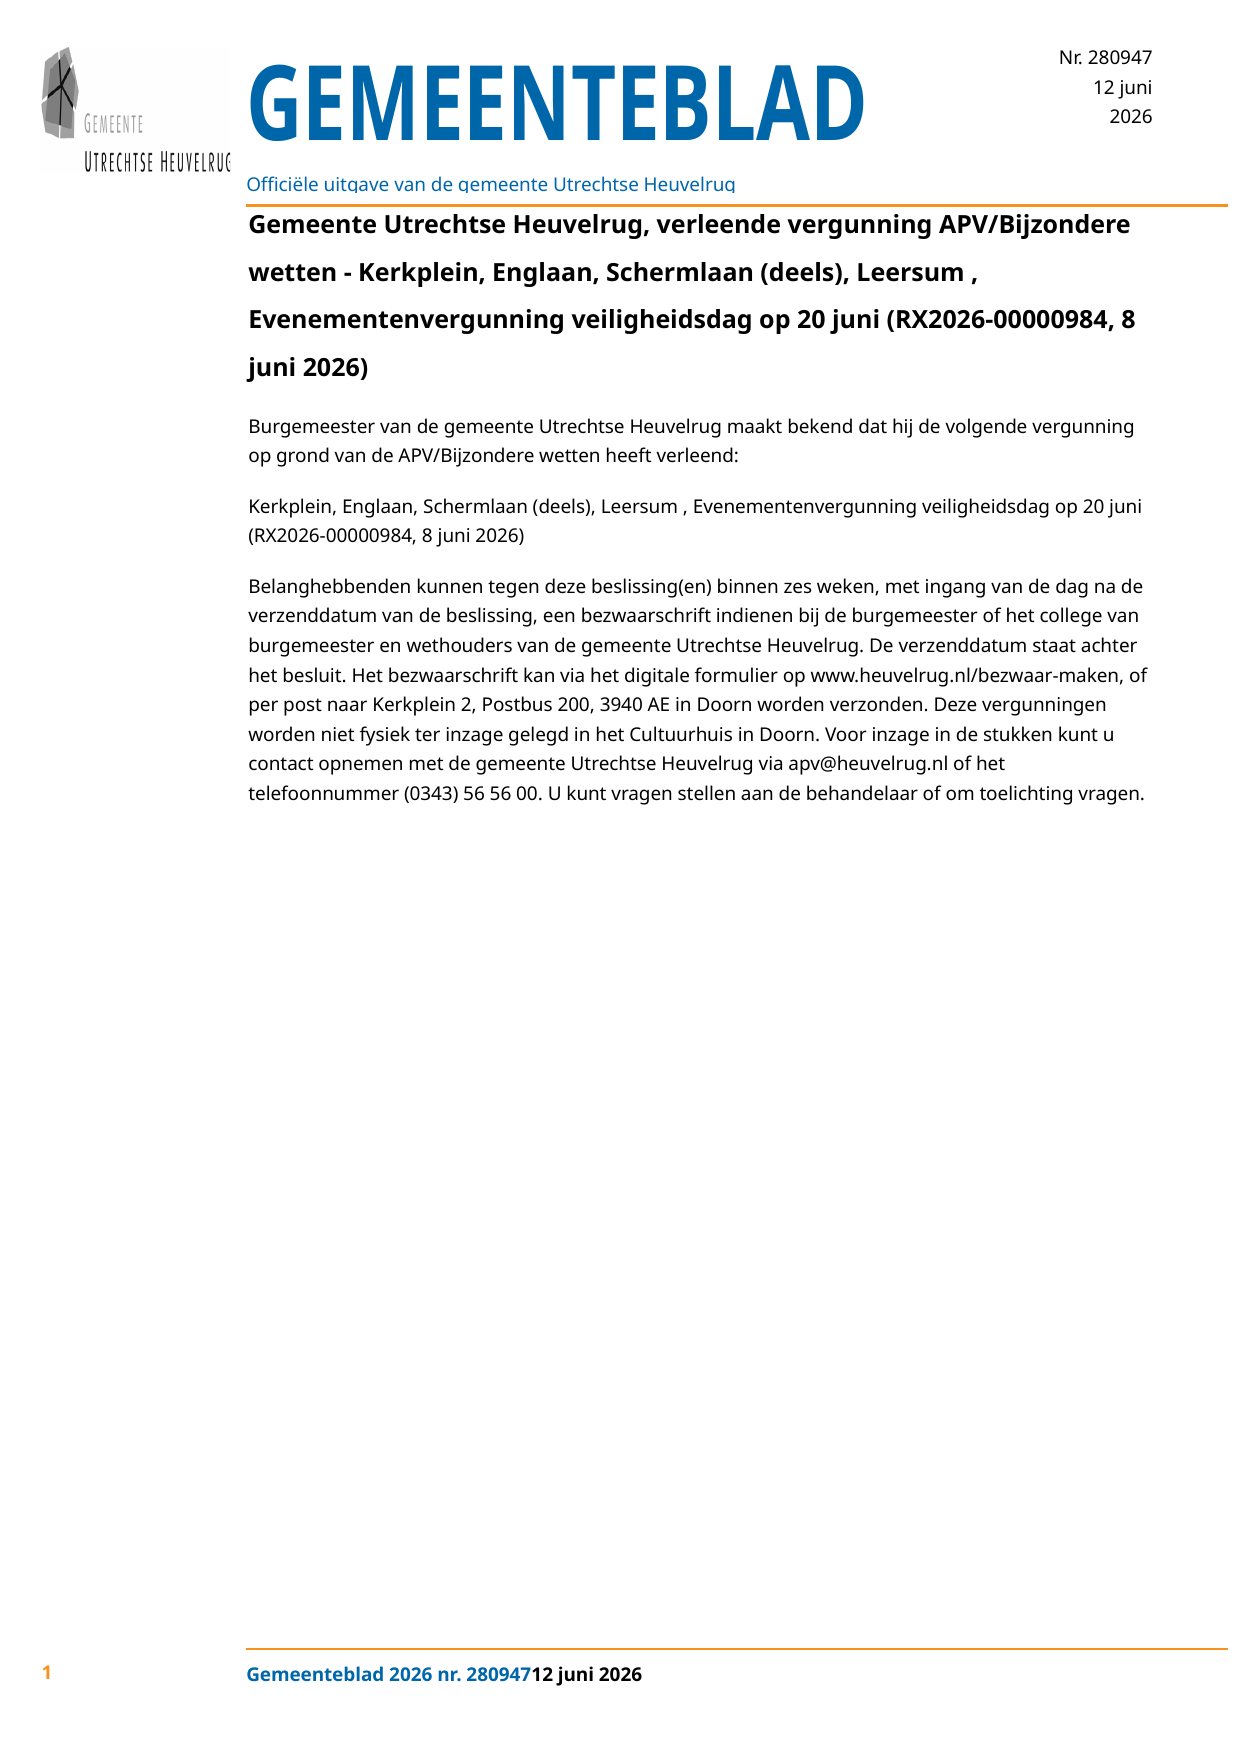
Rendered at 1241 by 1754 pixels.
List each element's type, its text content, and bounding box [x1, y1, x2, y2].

text Gemeente Utrechtse Heuvelrug, verleende vergunning APV/Bijzondere wetten - Kerkplein, Englaan, Schermlaan (deels), Leersum , Evenementenvergunning veiligheidsdag op 20 juni (RX2026-00000984, 8 juni 2026) [248, 207, 1152, 384]
text Kerkplein, Englaan, Schermlaan (deels), Leersum , Evenementenvergunning veiligheidsdag op 20 juni (RX2026-00000984, 8 juni 2026) [248, 493, 1152, 548]
text Burgemeester van de gemeente Utrechtse Heuvelrug maakt bekend dat hij de volgende vergunning op grond van de APV/Bijzondere wetten heeft verleend: [248, 413, 1152, 468]
picture [41, 47, 231, 172]
text Belanghebbenden kunnen tegen deze beslissing(en) binnen zes weken, met ingang van de dag na de verzenddatum van de beslissing, een bezwaarschrift indienen bij de burgemeester of het college van burgemeester en wethouders van de gemeente Utrechtse Heuvelrug. De verzenddatum staat achter het besluit. Het bezwaarschrift kan via het digitale formulier op www.heuvelrug.nl/bezwaar-maken, of per post naar Kerkplein 2, Postbus 200, 3940 AE in Doorn worden verzonden. Deze vergunningen worden niet fysiek ter inzage gelegd in het Cultuurhuis in Doorn. Voor inzage in de stukken kunt u contact opnemen met de gemeente Utrechtse Heuvelrug via apv@heuvelrug.nl of het telefoonnummer (0343) 56 56 00. U kunt vragen stellen aan de behandelaar of om toelichting vragen. [248, 573, 1152, 806]
